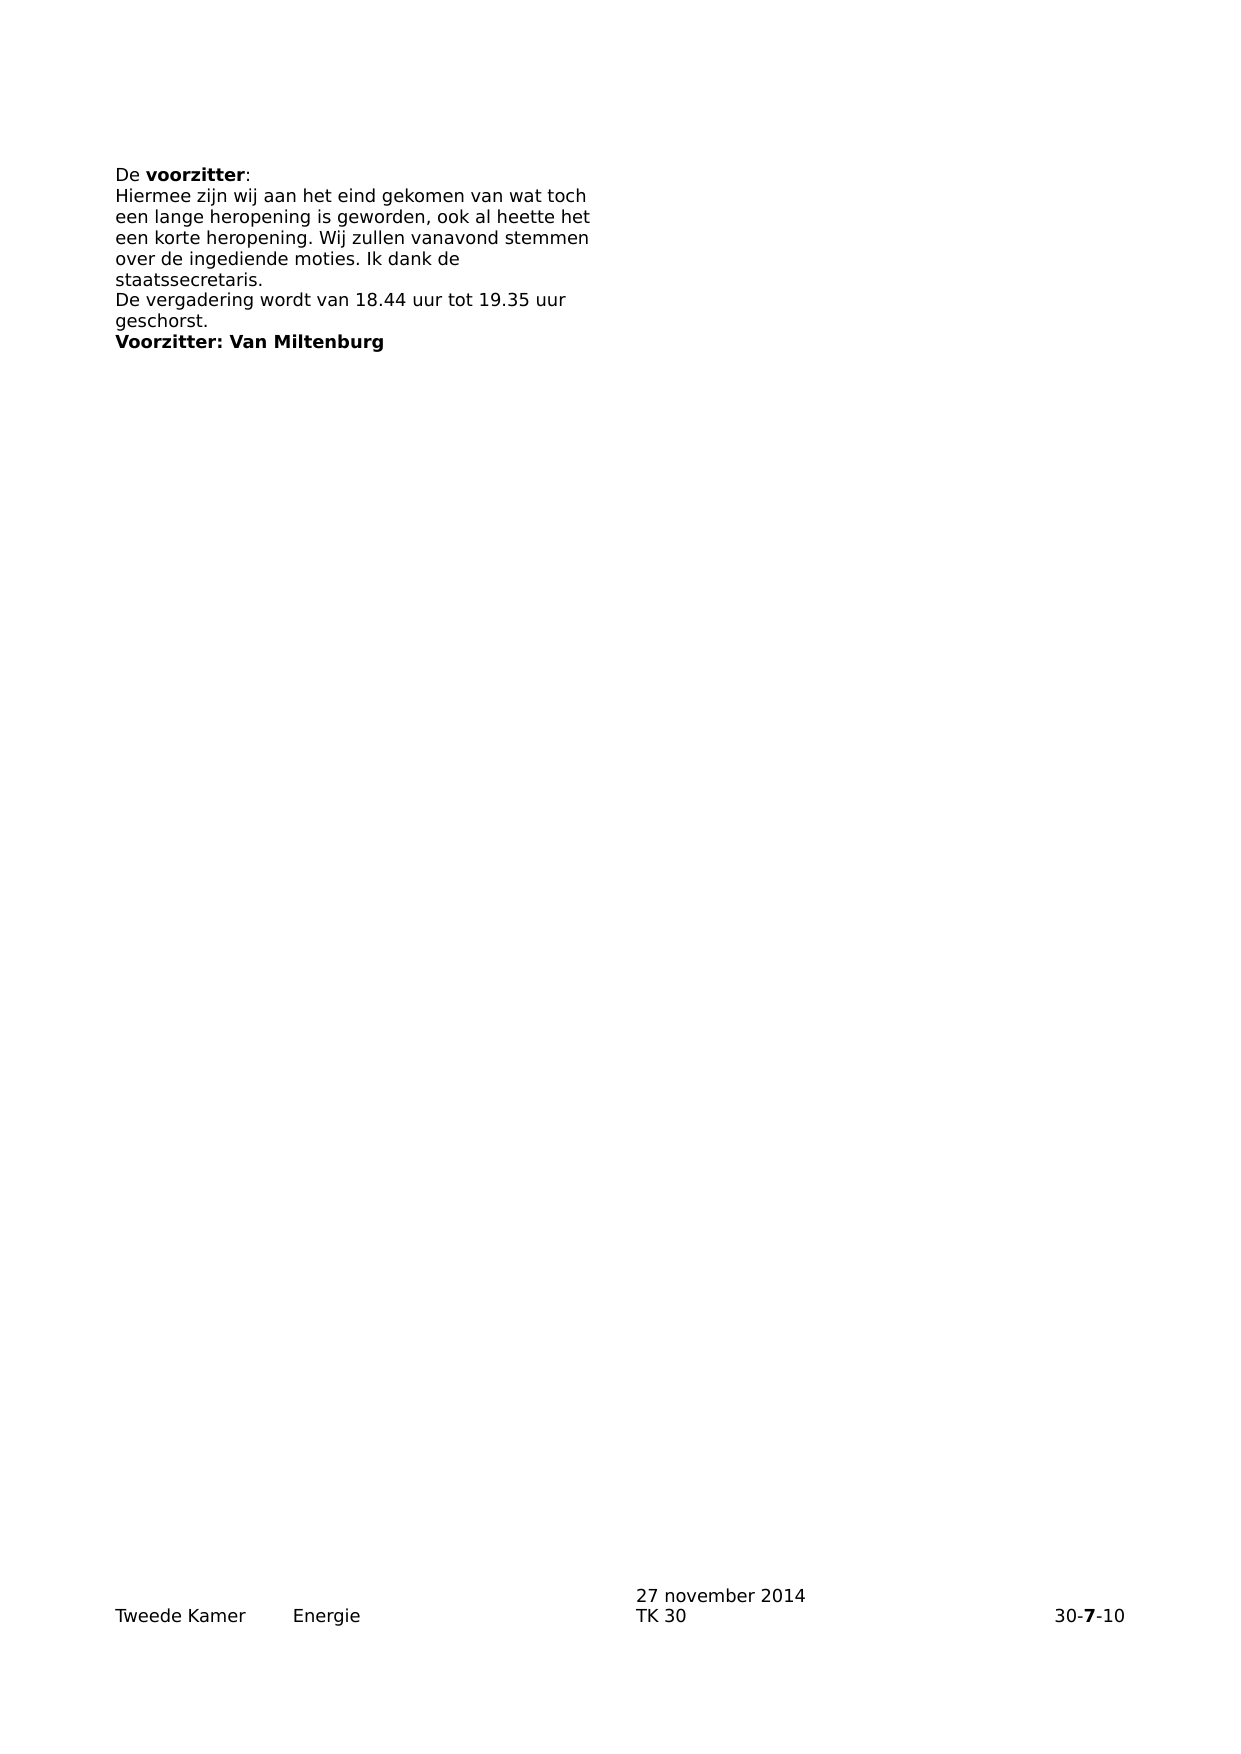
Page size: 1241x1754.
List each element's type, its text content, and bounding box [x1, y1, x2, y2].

text De vergadering wordt van 18.44 uur tot 19.35 uur geschorst. [115, 290, 605, 332]
text De voorzitter: [115, 165, 605, 186]
text Hiermee zijn wij aan het eind gekomen van wat toch een lange heropening is geworden, ook al heette het een korte heropening. Wij zullen vanavond stemmen over de ingediende moties. Ik dank de staatssecretaris. [115, 186, 605, 290]
text Voorzitter: Van Miltenburg [115, 332, 605, 353]
